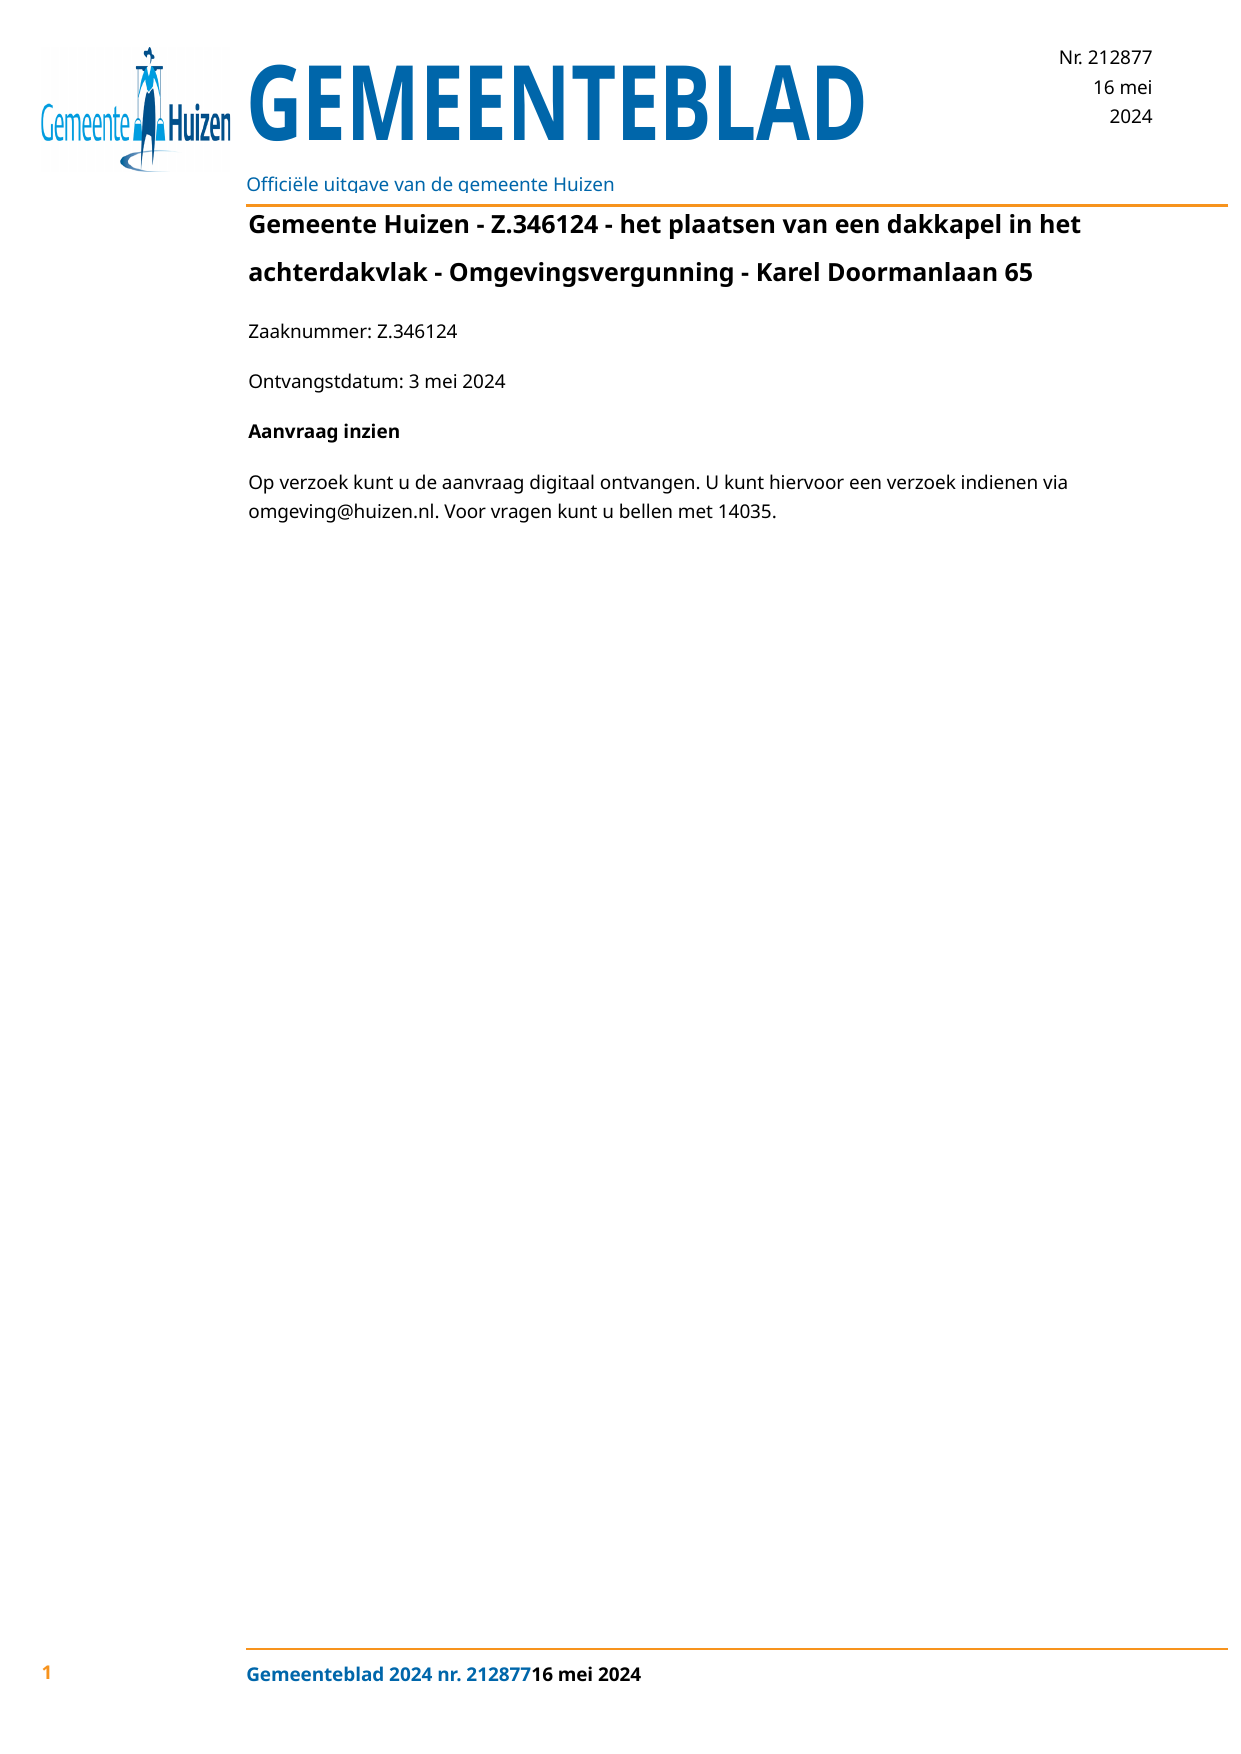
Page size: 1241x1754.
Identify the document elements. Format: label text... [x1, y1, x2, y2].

text Op verzoek kunt u de aanvraag digitaal ontvangen. U kunt hiervoor een verzoek indienen via omgeving@huizen.nl. Voor vragen kunt u bellen met 14035. [248, 469, 1152, 524]
text Gemeente Huizen - Z.346124 - het plaatsen van een dakkapel in het achterdakvlak - Omgevingsvergunning - Karel Doormanlaan 65 [248, 207, 1152, 288]
text Aanvraag inzien [248, 419, 1152, 444]
picture [41, 47, 231, 172]
text Zaaknummer: Z.346124 [248, 318, 1152, 344]
text Ontvangstdatum: 3 mei 2024 [248, 368, 1152, 394]
